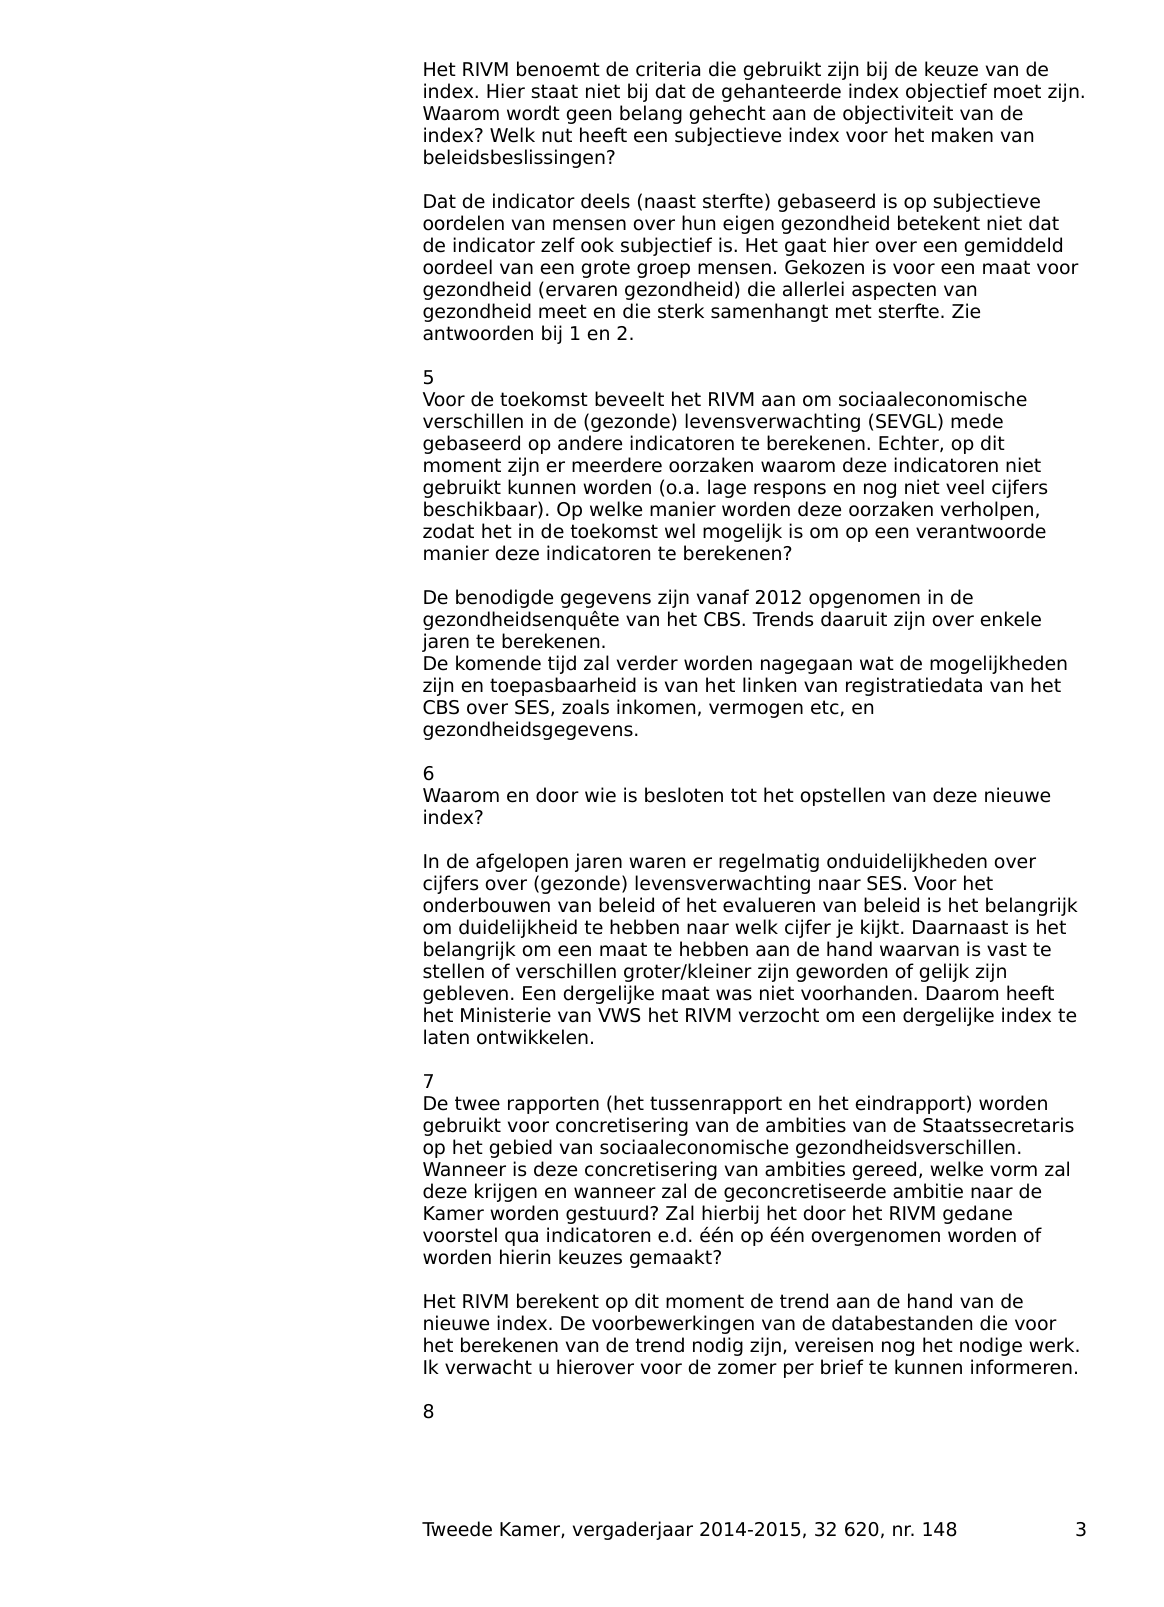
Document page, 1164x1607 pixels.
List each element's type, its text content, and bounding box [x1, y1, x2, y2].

text Voor de toekomst beveelt het RIVM aan om sociaaleconomische verschillen in de (gezonde) levensverwachting (SEVGL) mede gebaseerd op andere indicatoren te berekenen. Echter, op dit moment zijn er meerdere oorzaken waarom deze indicatoren niet gebruikt kunnen worden (o.a. lage respons en nog niet veel cijfers beschikbaar). Op welke manier worden deze oorzaken verholpen, zodat het in de toekomst wel mogelijk is om op een verantwoorde manier deze indicatoren te berekenen? [422, 389, 1087, 565]
text De benodigde gegevens zijn vanaf 2012 opgenomen in de gezondheidsenquête van het CBS. Trends daaruit zijn over enkele jaren te berekenen. [422, 587, 1087, 653]
text 7 [422, 1071, 1087, 1093]
text De twee rapporten (het tussenrapport en het eindrapport) worden gebruikt voor concretisering van de ambities van de Staatssecretaris op het gebied van sociaaleconomische gezondheidsverschillen. Wanneer is deze concretisering van ambities gereed, welke vorm zal deze krijgen en wanneer zal de geconcretiseerde ambitie naar de Kamer worden gestuurd? Zal hierbij het door het RIVM gedane voorstel qua indicatoren e.d. één op één overgenomen worden of worden hierin keuzes gemaakt? [422, 1093, 1087, 1269]
text 6 [422, 763, 1087, 785]
text Het RIVM benoemt de criteria die gebruikt zijn bij de keuze van de index. Hier staat niet bij dat de gehanteerde index objectief moet zijn. Waarom wordt geen belang gehecht aan de objectiviteit van de index? Welk nut heeft een subjectieve index voor het maken van beleidsbeslissingen? [422, 59, 1087, 169]
text Dat de indicator deels (naast sterfte) gebaseerd is op subjectieve oordelen van mensen over hun eigen gezondheid betekent niet dat de indicator zelf ook subjectief is. Het gaat hier over een gemiddeld oordeel van een grote groep mensen. Gekozen is voor een maat voor gezondheid (ervaren gezondheid) die allerlei aspecten van gezondheid meet en die sterk samenhangt met sterfte. Zie antwoorden bij 1 en 2. [422, 191, 1087, 345]
text Waarom en door wie is besloten tot het opstellen van deze nieuwe index? [422, 785, 1087, 829]
text Het RIVM berekent op dit moment de trend aan de hand van de nieuwe index. De voorbewerkingen van de databestanden die voor het berekenen van de trend nodig zijn, vereisen nog het nodige werk. Ik verwacht u hierover voor de zomer per brief te kunnen informeren. [422, 1291, 1087, 1379]
text In de afgelopen jaren waren er regelmatig onduidelijkheden over cijfers over (gezonde) levensverwachting naar SES. Voor het onderbouwen van beleid of het evalueren van beleid is het belangrijk om duidelijkheid te hebben naar welk cijfer je kijkt. Daarnaast is het belangrijk om een maat te hebben aan de hand waarvan is vast te stellen of verschillen groter/kleiner zijn geworden of gelijk zijn gebleven. Een dergelijke maat was niet voorhanden. Daarom heeft het Ministerie van VWS het RIVM verzocht om een dergelijke index te laten ontwikkelen. [422, 851, 1087, 1049]
text 5 [422, 367, 1087, 389]
text 8 [422, 1401, 1087, 1423]
text De komende tijd zal verder worden nagegaan wat de mogelijkheden zijn en toepasbaarheid is van het linken van registratiedata van het CBS over SES, zoals inkomen, vermogen etc, en gezondheidsgegevens. [422, 653, 1087, 741]
